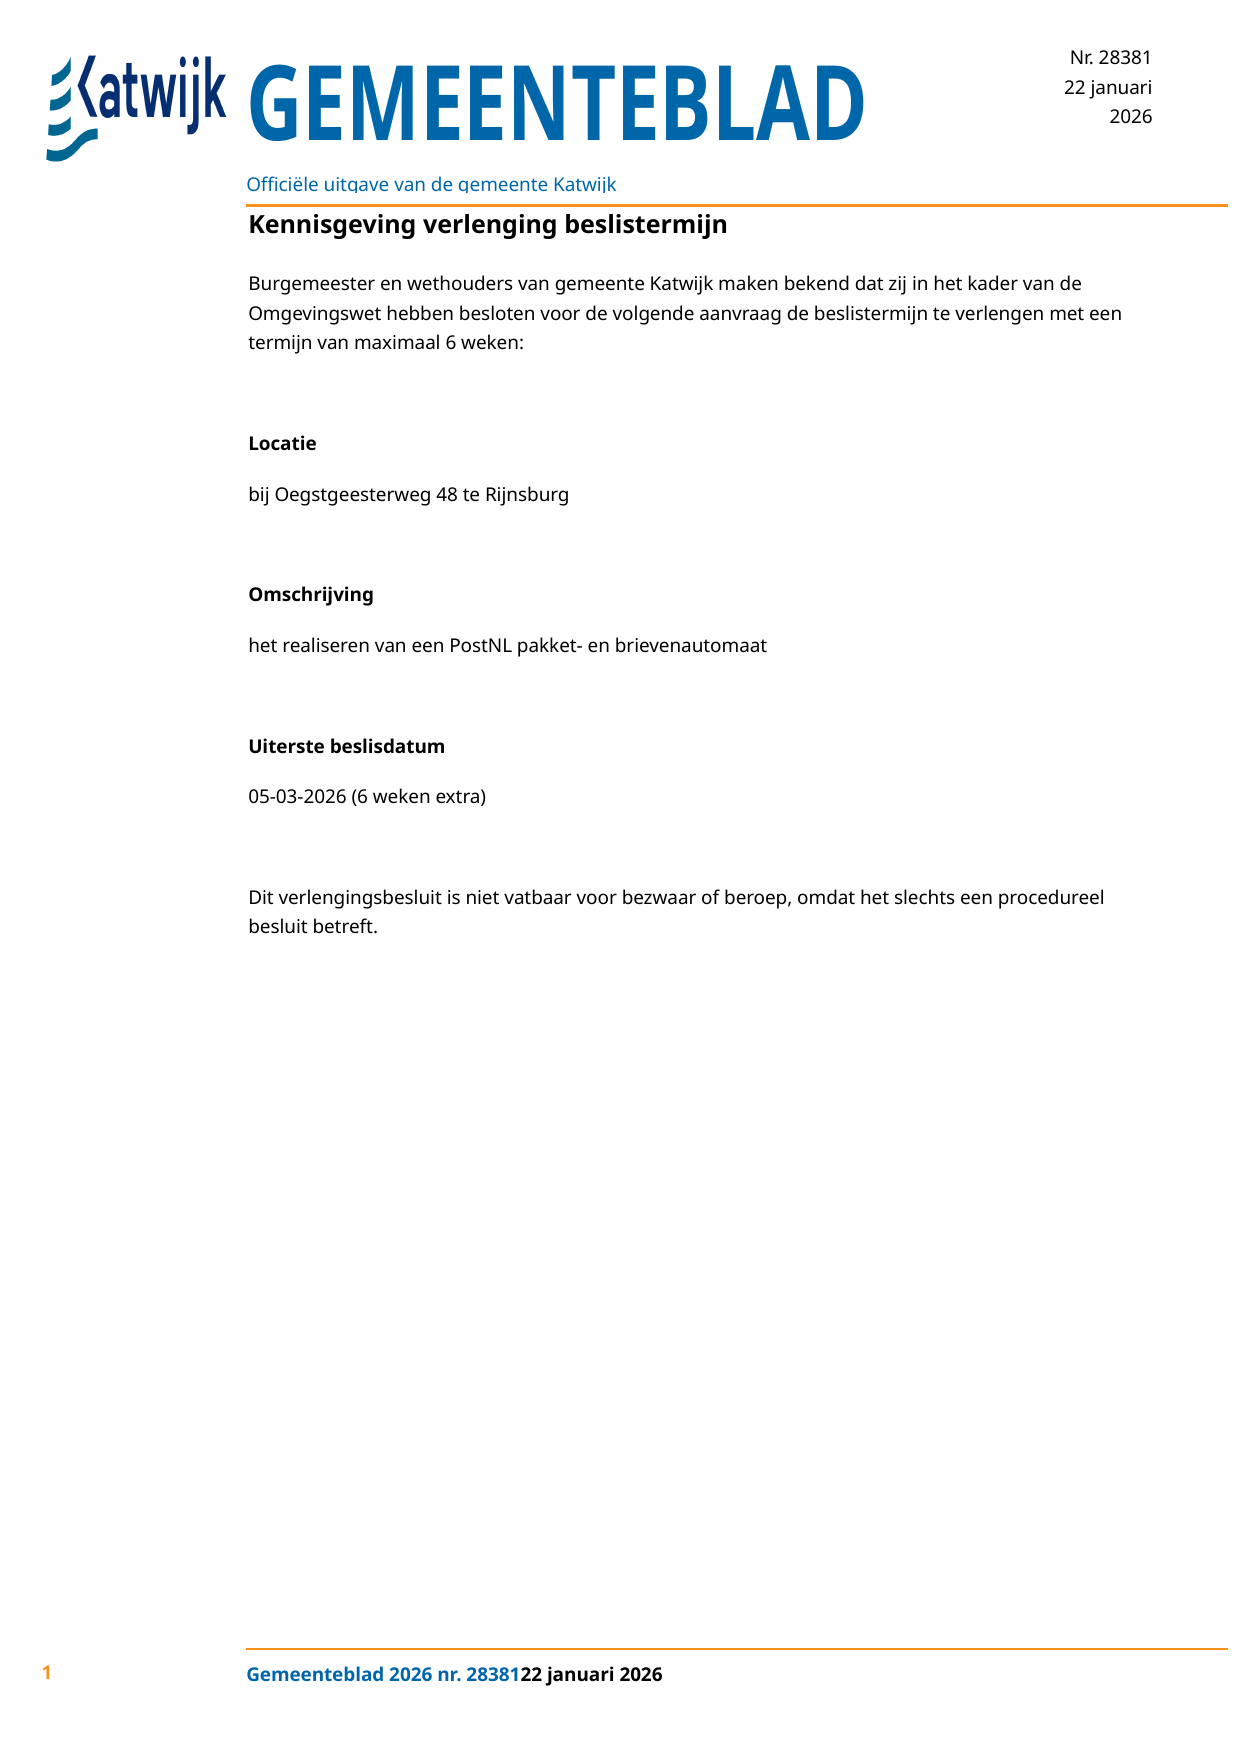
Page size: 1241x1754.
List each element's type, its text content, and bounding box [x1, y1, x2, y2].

text Dit verlengingsbesluit is niet vatbaar voor bezwaar of beroep, omdat het slechts een procedureel besluit betreft. [248, 884, 1152, 939]
text Burgemeester en wethouders van gemeente Katwijk maken bekend dat zij in het kader van de Omgevingswet hebben besloten voor de volgende aanvraag de beslistermijn te verlengen met een termijn van maximaal 6 weken: [248, 270, 1152, 355]
text bij Oegstgeesterweg 48 te Rijnsburg [248, 481, 1152, 506]
text Kennisgeving verlenging beslistermijn [248, 207, 1152, 241]
text 05-03-2026 (6 weken extra) [248, 783, 1152, 809]
text Locatie [248, 430, 1152, 456]
text Omschrijving [248, 582, 1152, 607]
picture [41, 47, 231, 172]
text het realiseren van een PostNL pakket- en brievenautomaat [248, 632, 1152, 658]
text Uiterste beslisdatum [248, 733, 1152, 758]
